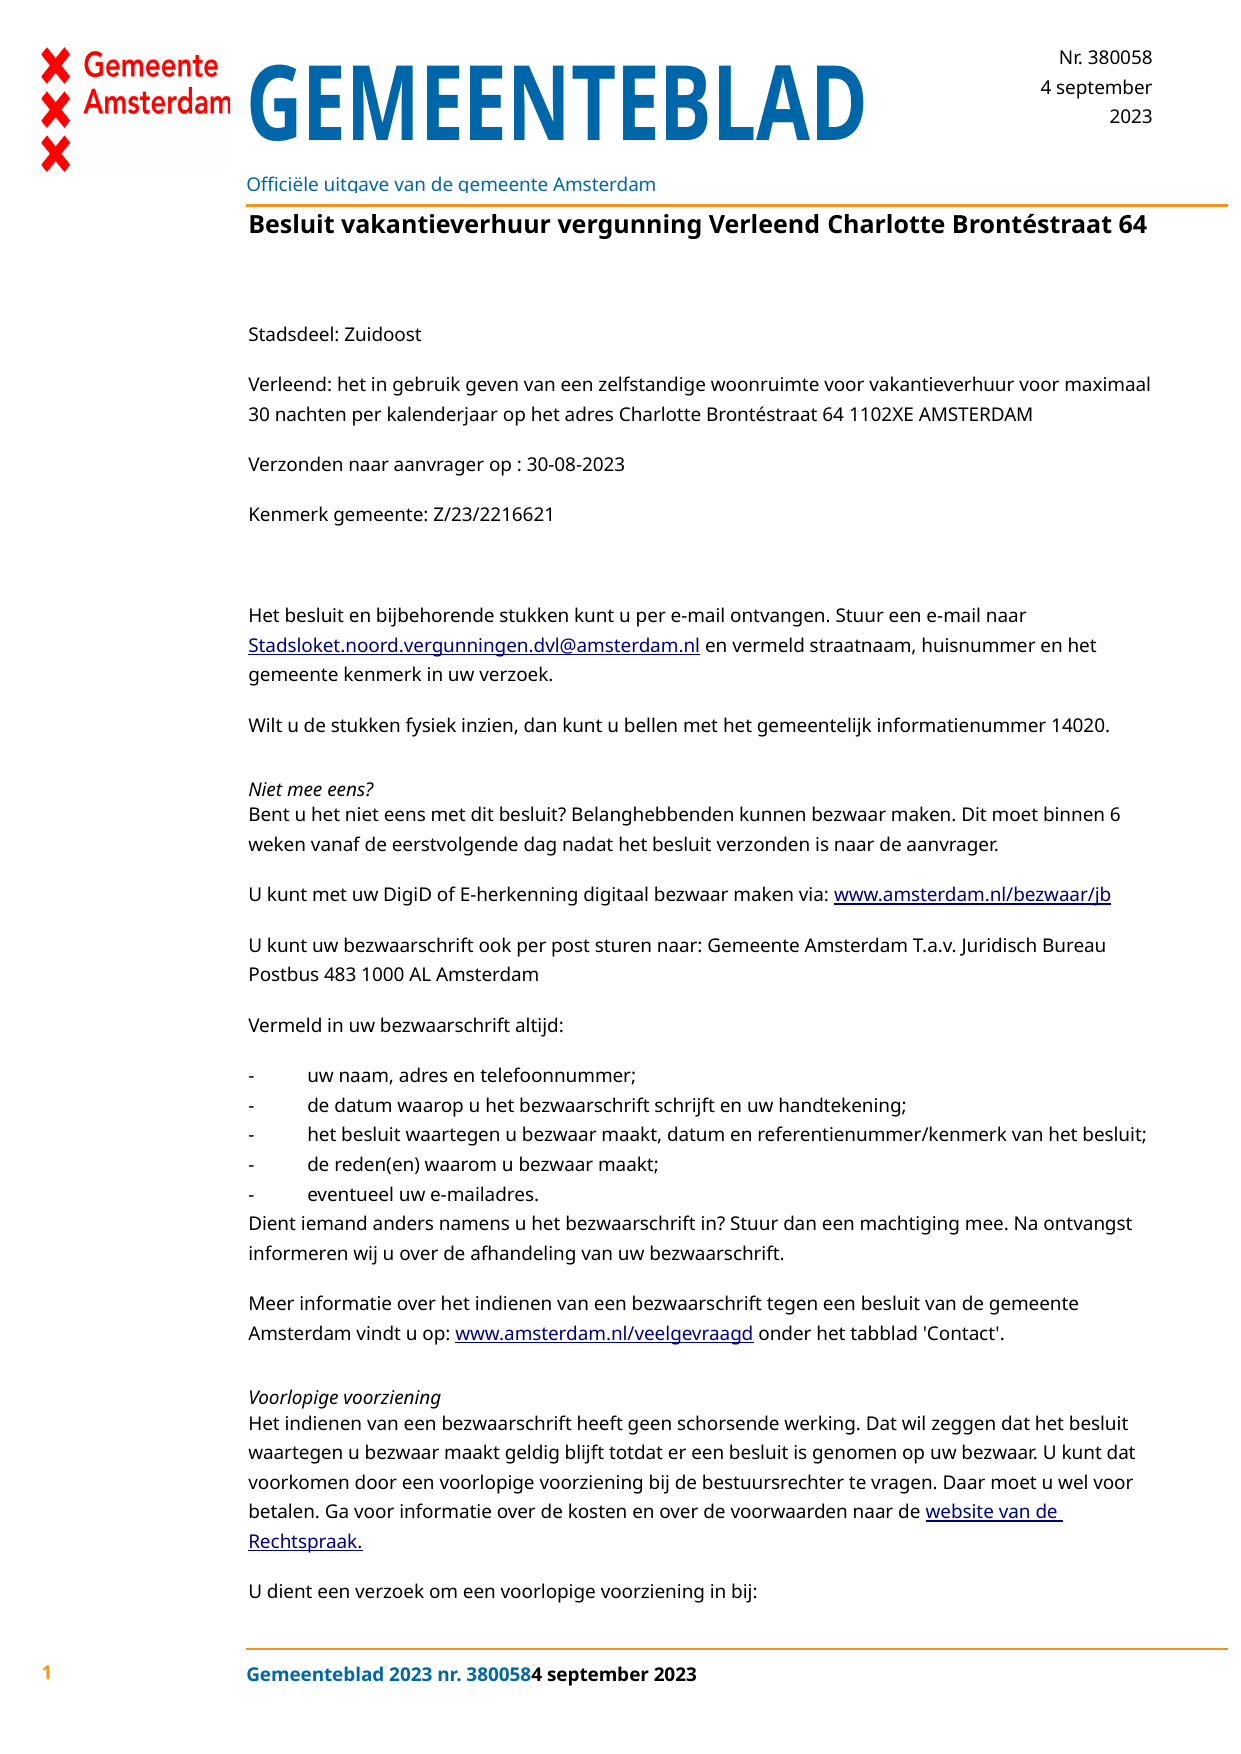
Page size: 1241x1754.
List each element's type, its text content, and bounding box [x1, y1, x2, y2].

text Verleend: het in gebruik geven van een zelfstandige woonruimte voor vakantieverhuur voor maximaal 30 nachten per kalenderjaar op het adres Charlotte Brontéstraat 64 1102XE AMSTERDAM [248, 371, 1152, 426]
text Het besluit en bijbehorende stukken kunt u per e-mail ontvangen. Stuur een e-mail naar Stadsloket.noord.vergunningen.dvl@amsterdam.nl en vermeld straatnaam, huisnummer en het gemeente kenmerk in uw verzoek. [248, 602, 1152, 687]
text Bent u het niet eens met dit besluit? Belanghebbenden kunnen bezwaar maken. Dit moet binnen 6 weken vanaf de eerstvolgende dag nadat het besluit verzonden is naar de aanvrager. [248, 802, 1152, 857]
text Wilt u de stukken fysiek inzien, dan kunt u bellen met het gemeentelijk informatienummer 14020. [248, 712, 1152, 738]
text Kenmerk gemeente: Z/23/2216621 [248, 502, 1152, 527]
text Stadsdeel: Zuidoost [248, 321, 1152, 346]
text Voorlopige voorziening [248, 1384, 1152, 1410]
list de reden(en) waarom u bezwaar maakt; [248, 1151, 1152, 1177]
list het besluit waartegen u bezwaar maakt, datum en referentienummer/kenmerk van het besluit; [248, 1122, 1152, 1147]
text Dient iemand anders namens u het bezwaarschrift in? Stuur dan een machtiging mee. Na ontvangst informeren wij u over de afhandeling van uw bezwaarschrift. [248, 1210, 1152, 1266]
text U kunt uw bezwaarschrift ook per post sturen naar: Gemeente Amsterdam T.a.v. Juridisch Bureau Postbus 483 1000 AL Amsterdam [248, 932, 1152, 987]
list de datum waarop u het bezwaarschrift schrijft en uw handtekening; [248, 1092, 1152, 1118]
text U kunt met uw DigiD of E-herkenning digitaal bezwaar maken via: www.amsterdam.nl/bezwaar/jb [248, 882, 1152, 907]
text Vermeld in uw bezwaarschrift altijd: [248, 1012, 1152, 1038]
picture [41, 47, 231, 172]
text Niet mee eens? [248, 776, 1152, 802]
list uw naam, adres en telefoonnummer; [248, 1062, 1152, 1088]
text Besluit vakantieverhuur vergunning Verleend Charlotte Brontéstraat 64 [248, 207, 1152, 241]
list eventueel uw e-mailadres. [248, 1181, 1152, 1207]
text Verzonden naar aanvrager op : 30-08-2023 [248, 451, 1152, 477]
text U dient een verzoek om een voorlopige voorziening in bij: [248, 1578, 1152, 1604]
text Meer informatie over het indienen van een bezwaarschrift tegen een besluit van de gemeente Amsterdam vindt u op: www.amsterdam.nl/veelgevraagd onder het tabblad 'Contact'. [248, 1290, 1152, 1346]
text Het indienen van een bezwaarschrift heeft geen schorsende werking. Dat wil zeggen dat het besluit waartegen u bezwaar maakt geldig blijft totdat er een besluit is genomen op uw bezwaar. U kunt dat voorkomen door een voorlopige voorziening bij de bestuursrechter te vragen. Daar moet u wel voor betalen. Ga voor informatie over de kosten en over de voorwaarden naar de website van de Rechtspraak. [248, 1410, 1152, 1554]
